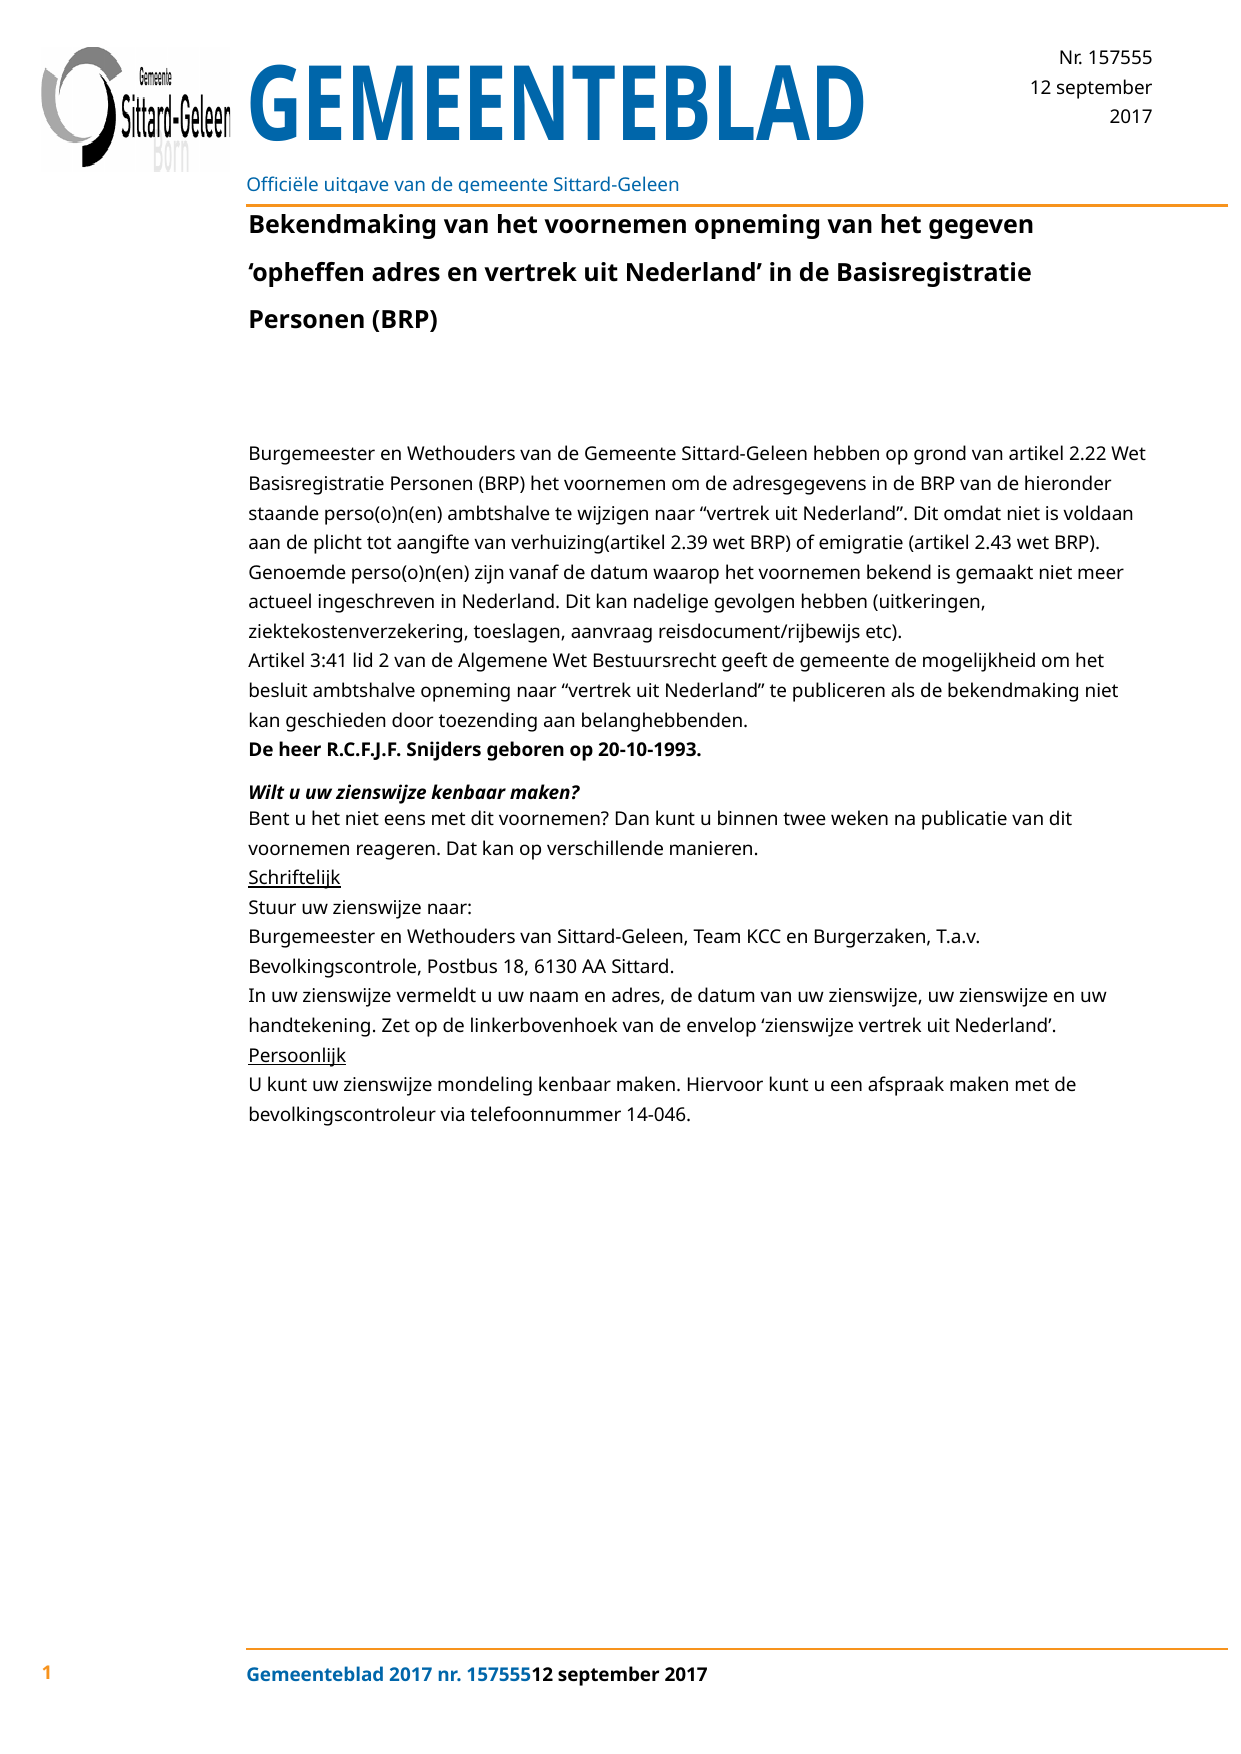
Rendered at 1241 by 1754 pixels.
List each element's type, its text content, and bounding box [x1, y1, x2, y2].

text Burgemeester en Wethouders van Sittard-Geleen, Team KCC en Burgerzaken, T.a.v. Bevolkingscontrole, Postbus 18, 6130 AA Sittard. [248, 923, 1152, 979]
text Stuur uw zienswijze naar: [248, 894, 1152, 920]
text Artikel 3:41 lid 2 van de Algemene Wet Bestuursrecht geeft de gemeente de mogelijkheid om het besluit ambtshalve opneming naar “vertrek uit Nederland” te publiceren als de bekendmaking niet kan geschieden door toezending aan belanghebbenden. [248, 648, 1152, 732]
text Schriftelijk [248, 864, 1152, 890]
text Persoonlijk [248, 1042, 1152, 1068]
text Bent u het niet eens met dit voornemen? Dan kunt u binnen twee weken na publicatie van dit voornemen reageren. Dat kan op verschillende manieren. [248, 805, 1152, 861]
text De heer R.C.F.J.F. Snijders geboren op 20-10-1993. [248, 736, 1152, 762]
picture [41, 47, 231, 172]
text Wilt u uw zienswijze kenbaar maken? [248, 779, 1152, 805]
text Bekendmaking van het voornemen opneming van het gegeven ‘opheffen adres en vertrek uit Nederland’ in de Basisregistratie Personen (BRP) [248, 207, 1152, 336]
text Burgemeester en Wethouders van de Gemeente Sittard-Geleen hebben op grond van artikel 2.22 Wet Basisregistratie Personen (BRP) het voornemen om de adresgegevens in de BRP van de hieronder staande perso(o)n(en) ambtshalve te wijzigen naar “vertrek uit Nederland”. Dit omdat niet is voldaan aan de plicht tot aangifte van verhuizing(artikel 2.39 wet BRP) of emigratie (artikel 2.43 wet BRP). Genoemde perso(o)n(en) zijn vanaf de datum waarop het voornemen bekend is gemaakt niet meer actueel ingeschreven in Nederland. Dit kan nadelige gevolgen hebben (uitkeringen, ziektekostenverzekering, toeslagen, aanvraag reisdocument/rijbewijs etc). [248, 441, 1152, 644]
text U kunt uw zienswijze mondeling kenbaar maken. Hiervoor kunt u een afspraak maken met de bevolkingscontroleur via telefoonnummer 14-046. [248, 1071, 1152, 1127]
text In uw zienswijze vermeldt u uw naam en adres, de datum van uw zienswijze, uw zienswijze en uw handtekening. Zet op de linkerbovenhoek van de envelop ‘zienswijze vertrek uit Nederland’. [248, 983, 1152, 1038]
